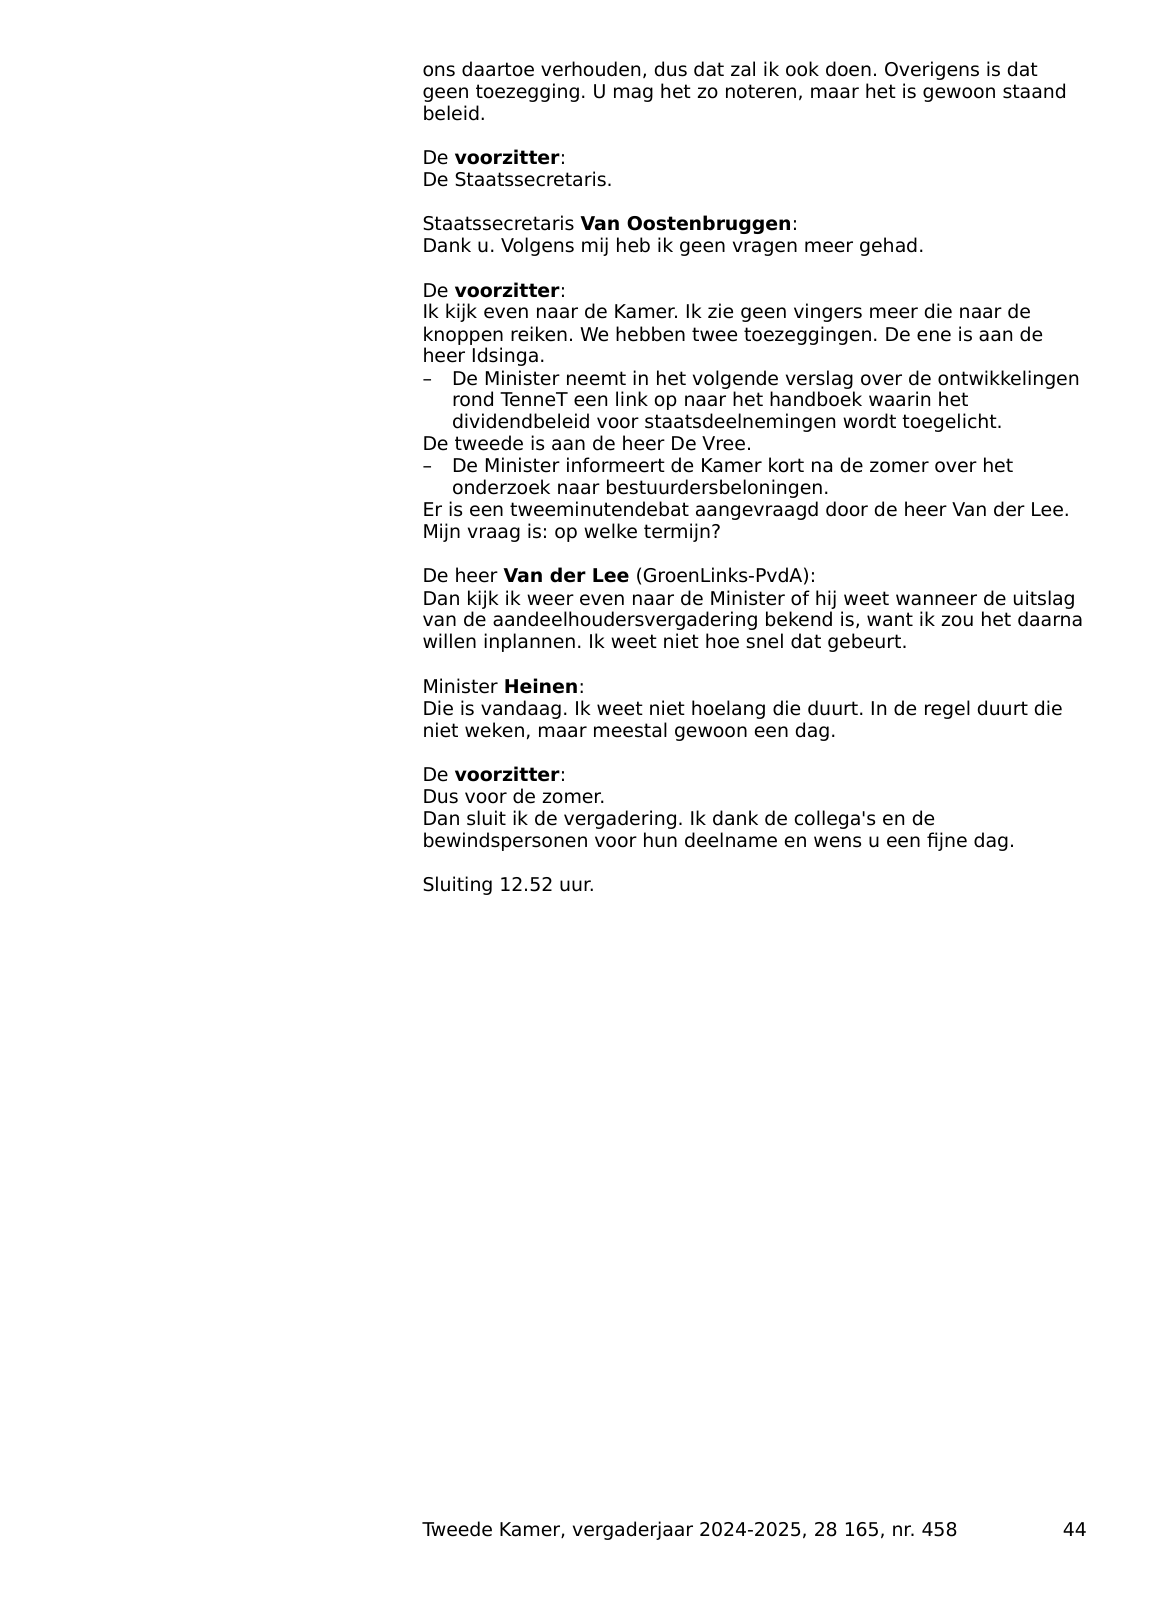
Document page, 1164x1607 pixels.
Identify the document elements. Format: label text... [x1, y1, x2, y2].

text De voorzitter: [422, 764, 1087, 786]
text Dank u. Volgens mij heb ik geen vragen meer gehad. [422, 235, 1087, 257]
text De tweede is aan de heer De Vree. [422, 433, 1087, 455]
text Sluiting 12.52 uur. [422, 874, 1087, 896]
text Staatssecretaris Van Oostenbruggen: [422, 213, 1087, 235]
text Er is een tweeminutendebat aangevraagd door de heer Van der Lee. Mijn vraag is: op welke termijn? [422, 499, 1087, 543]
text De voorzitter: [422, 147, 1087, 169]
text Ik kijk even naar de Kamer. Ik zie geen vingers meer die naar de knoppen reiken. We hebben twee toezeggingen. De ene is aan de heer Idsinga. [422, 301, 1087, 367]
text – De Minister neemt in het volgende verslag over de ontwikkelingen rond TenneT een link op naar het handboek waarin het dividendbeleid voor staatsdeelnemingen wordt toegelicht. [422, 367, 1087, 433]
text Dus voor de zomer. [422, 786, 1087, 808]
text De heer Van der Lee (GroenLinks-PvdA): [422, 565, 1087, 587]
text – De Minister informeert de Kamer kort na de zomer over het onderzoek naar bestuurdersbeloningen. [422, 455, 1087, 499]
text De Staatssecretaris. [422, 169, 1087, 191]
text Dan sluit ik de vergadering. Ik dank de collega's en de bewindspersonen voor hun deelname en wens u een fijne dag. [422, 808, 1087, 852]
text De voorzitter: [422, 279, 1087, 301]
text Die is vandaag. Ik weet niet hoelang die duurt. In de regel duurt die niet weken, maar meestal gewoon een dag. [422, 697, 1087, 741]
text Dan kijk ik weer even naar de Minister of hij weet wanneer de uitslag van de aandeelhoudersvergadering bekend is, want ik zou het daarna willen inplannen. Ik weet niet hoe snel dat gebeurt. [422, 587, 1087, 653]
text ons daartoe verhouden, dus dat zal ik ook doen. Overigens is dat geen toezegging. U mag het zo noteren, maar het is gewoon staand beleid. [422, 59, 1087, 125]
text Minister Heinen: [422, 676, 1087, 697]
